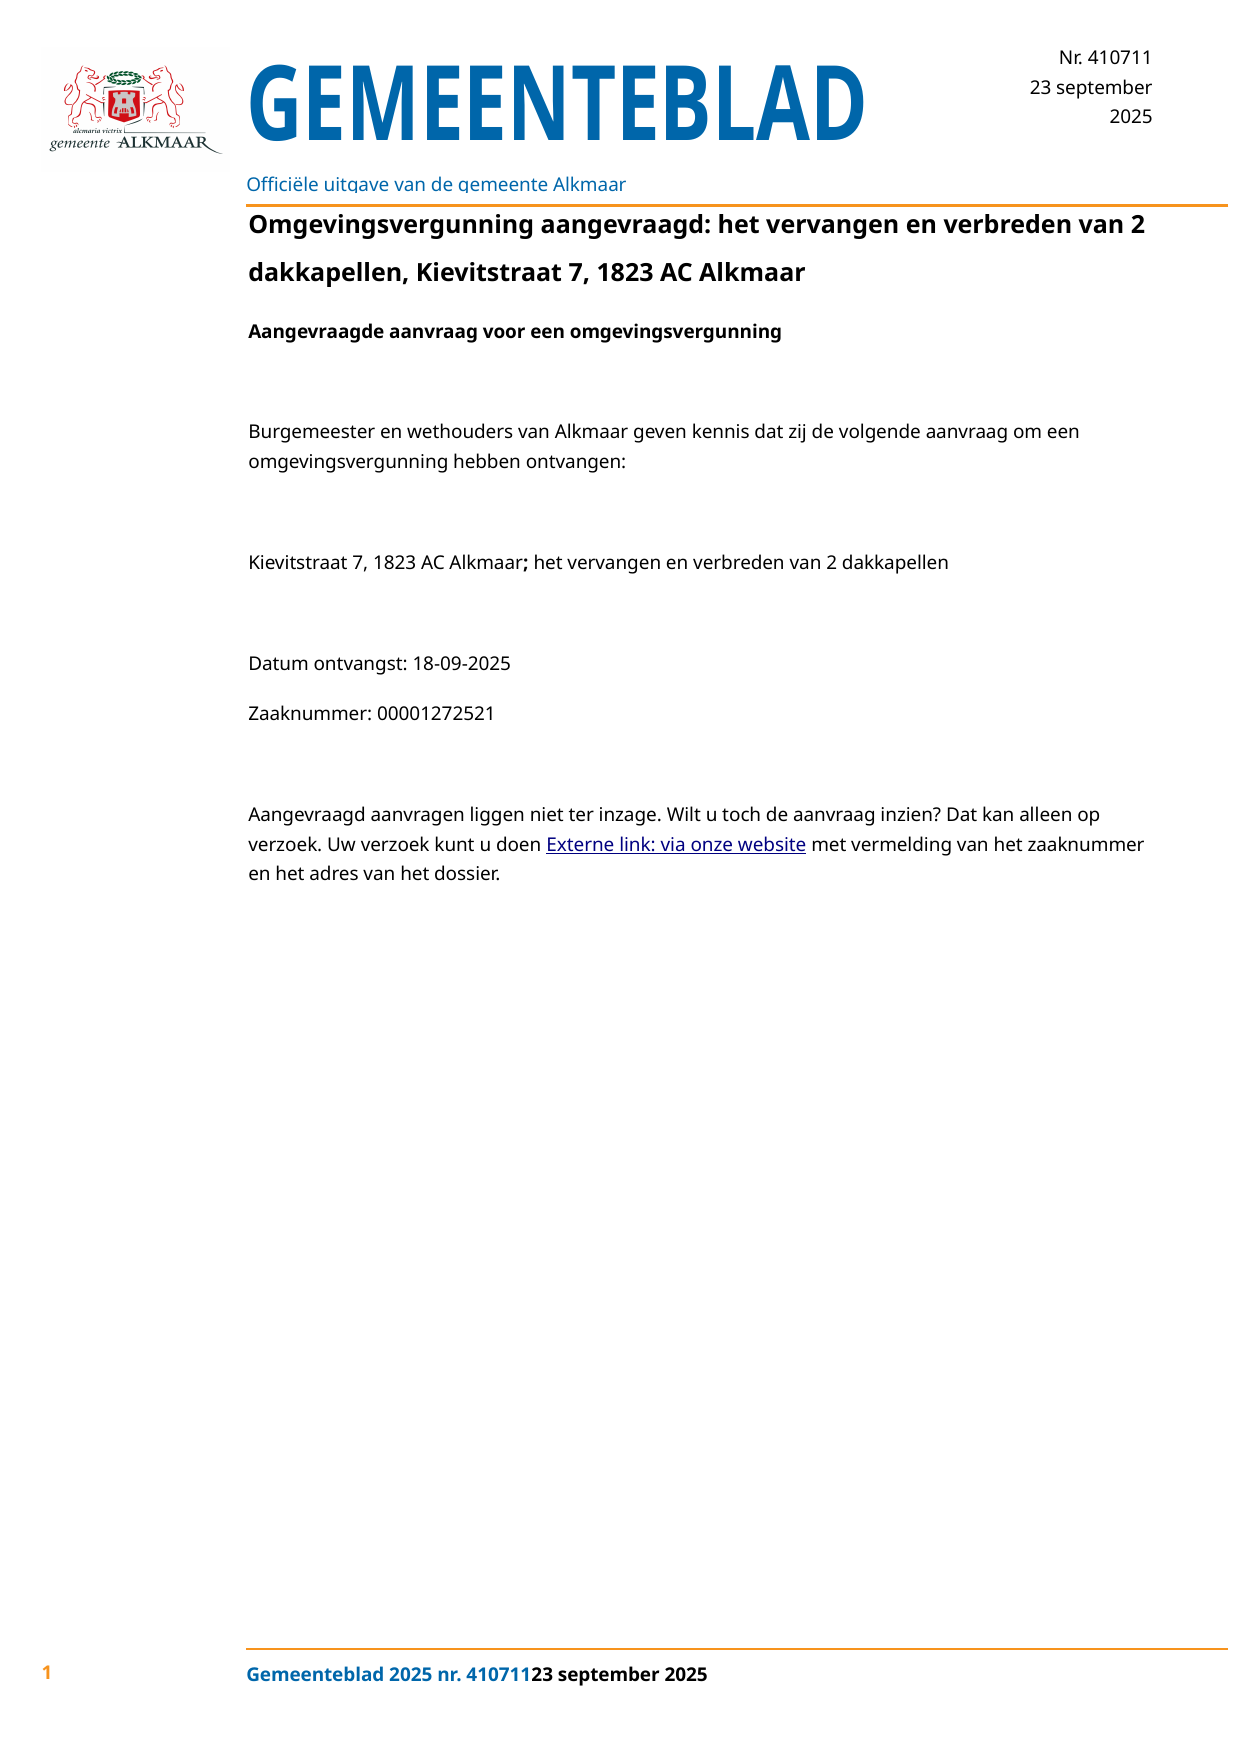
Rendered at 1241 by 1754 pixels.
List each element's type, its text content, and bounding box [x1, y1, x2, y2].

text Burgemeester en wethouders van Alkmaar geven kennis dat zij de volgende aanvraag om een omgevingsvergunning hebben ontvangen: [248, 419, 1152, 474]
text Aangevraagd aanvragen liggen niet ter inzage. Wilt u toch de aanvraag inzien? Dat kan alleen op verzoek. Uw verzoek kunt u doen Externe link: via onze website met vermelding van het zaaknummer en het adres van het dossier. [248, 801, 1152, 886]
text Kievitstraat 7, 1823 AC Alkmaar; het vervangen en verbreden van 2 dakkapellen [248, 549, 1152, 575]
picture [41, 47, 231, 172]
text Datum ontvangst: 18-09-2025 [248, 650, 1152, 676]
text Zaaknummer: 00001272521 [248, 700, 1152, 726]
text Omgevingsvergunning aangevraagd: het vervangen en verbreden van 2 dakkapellen, Kievitstraat 7, 1823 AC Alkmaar [248, 207, 1152, 288]
text Aangevraagde aanvraag voor een omgevingsvergunning [248, 318, 1152, 344]
